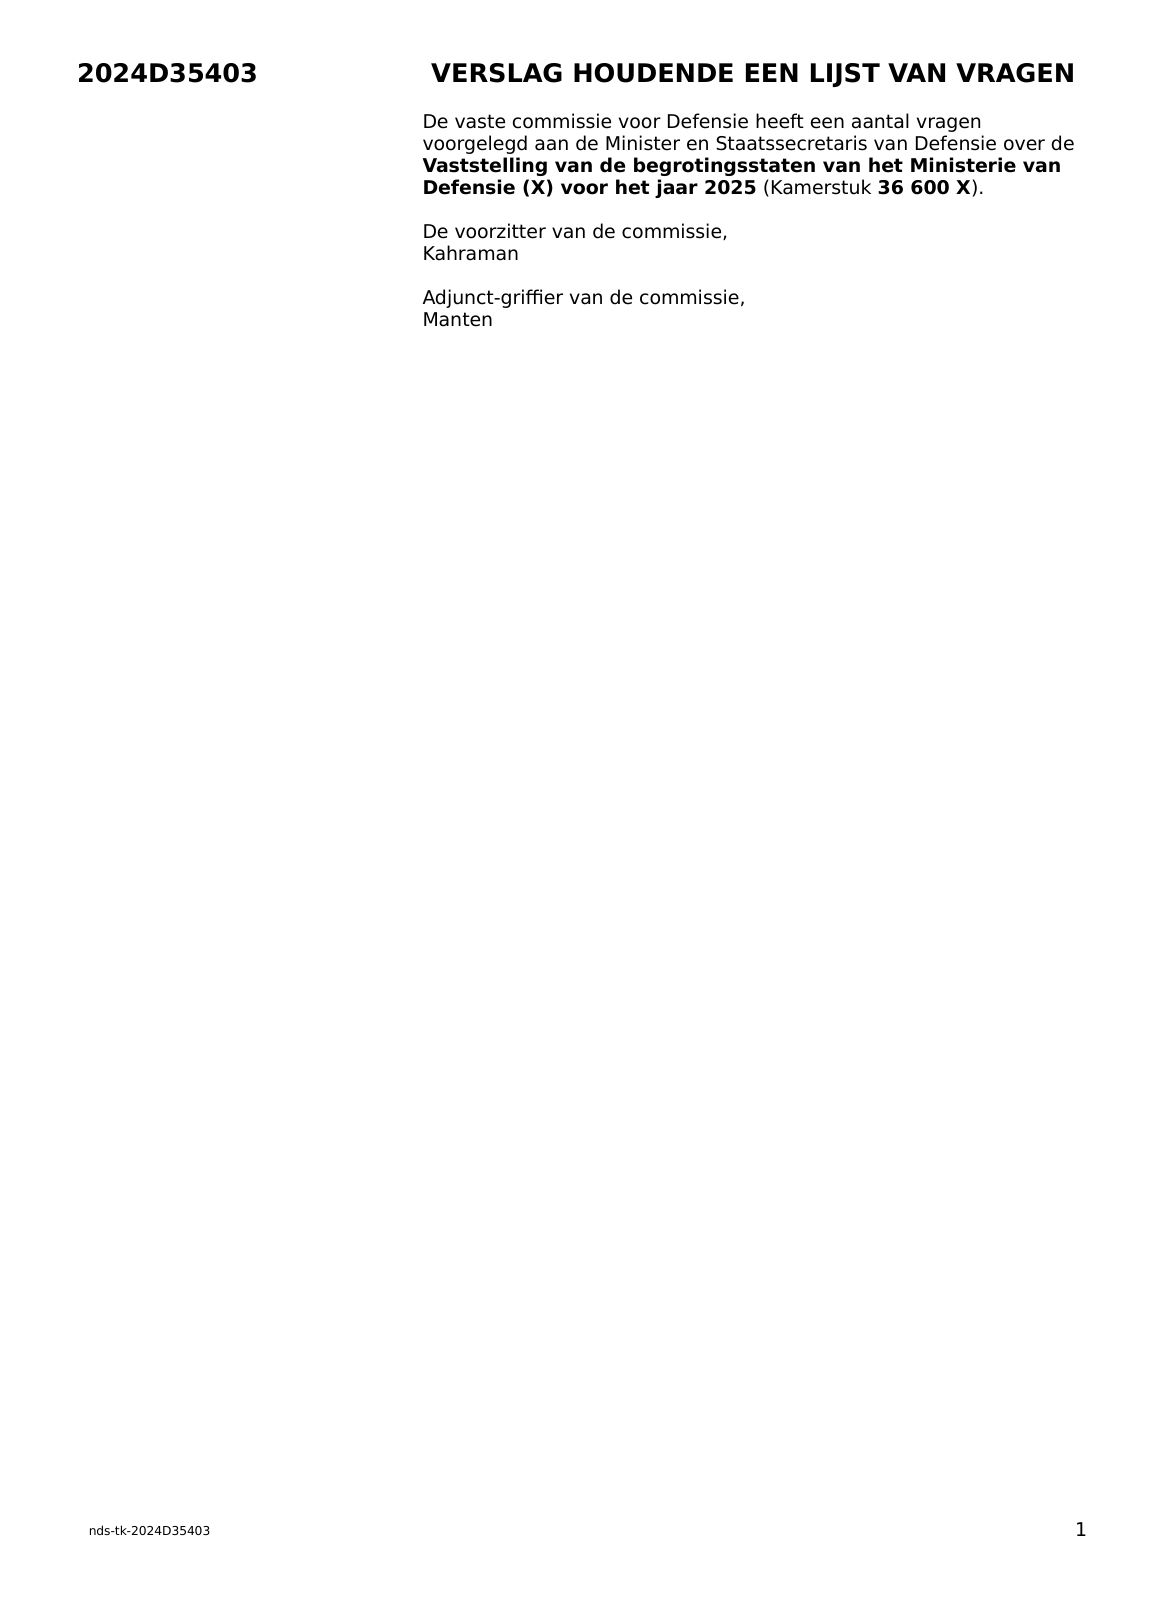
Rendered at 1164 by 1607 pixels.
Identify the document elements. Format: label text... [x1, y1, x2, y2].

text 2024D35403 VERSLAG HOUDENDE EEN LIJST VAN VRAGEN [77, 59, 1087, 89]
text Adjunct-griffier van de commissie, [422, 287, 1087, 309]
text De vaste commissie voor Defensie heeft een aantal vragen voorgelegd aan de Minister en Staatssecretaris van Defensie over de Vaststelling van de begrotingsstaten van het Ministerie van Defensie (X) voor het jaar 2025 (Kamerstuk 36 600 X). [422, 111, 1087, 199]
text Manten [422, 309, 1087, 331]
text De voorzitter van de commissie, [422, 221, 1087, 243]
text Kahraman [422, 243, 1087, 265]
text nds-tk-2024D35403 [88, 1524, 323, 1538]
